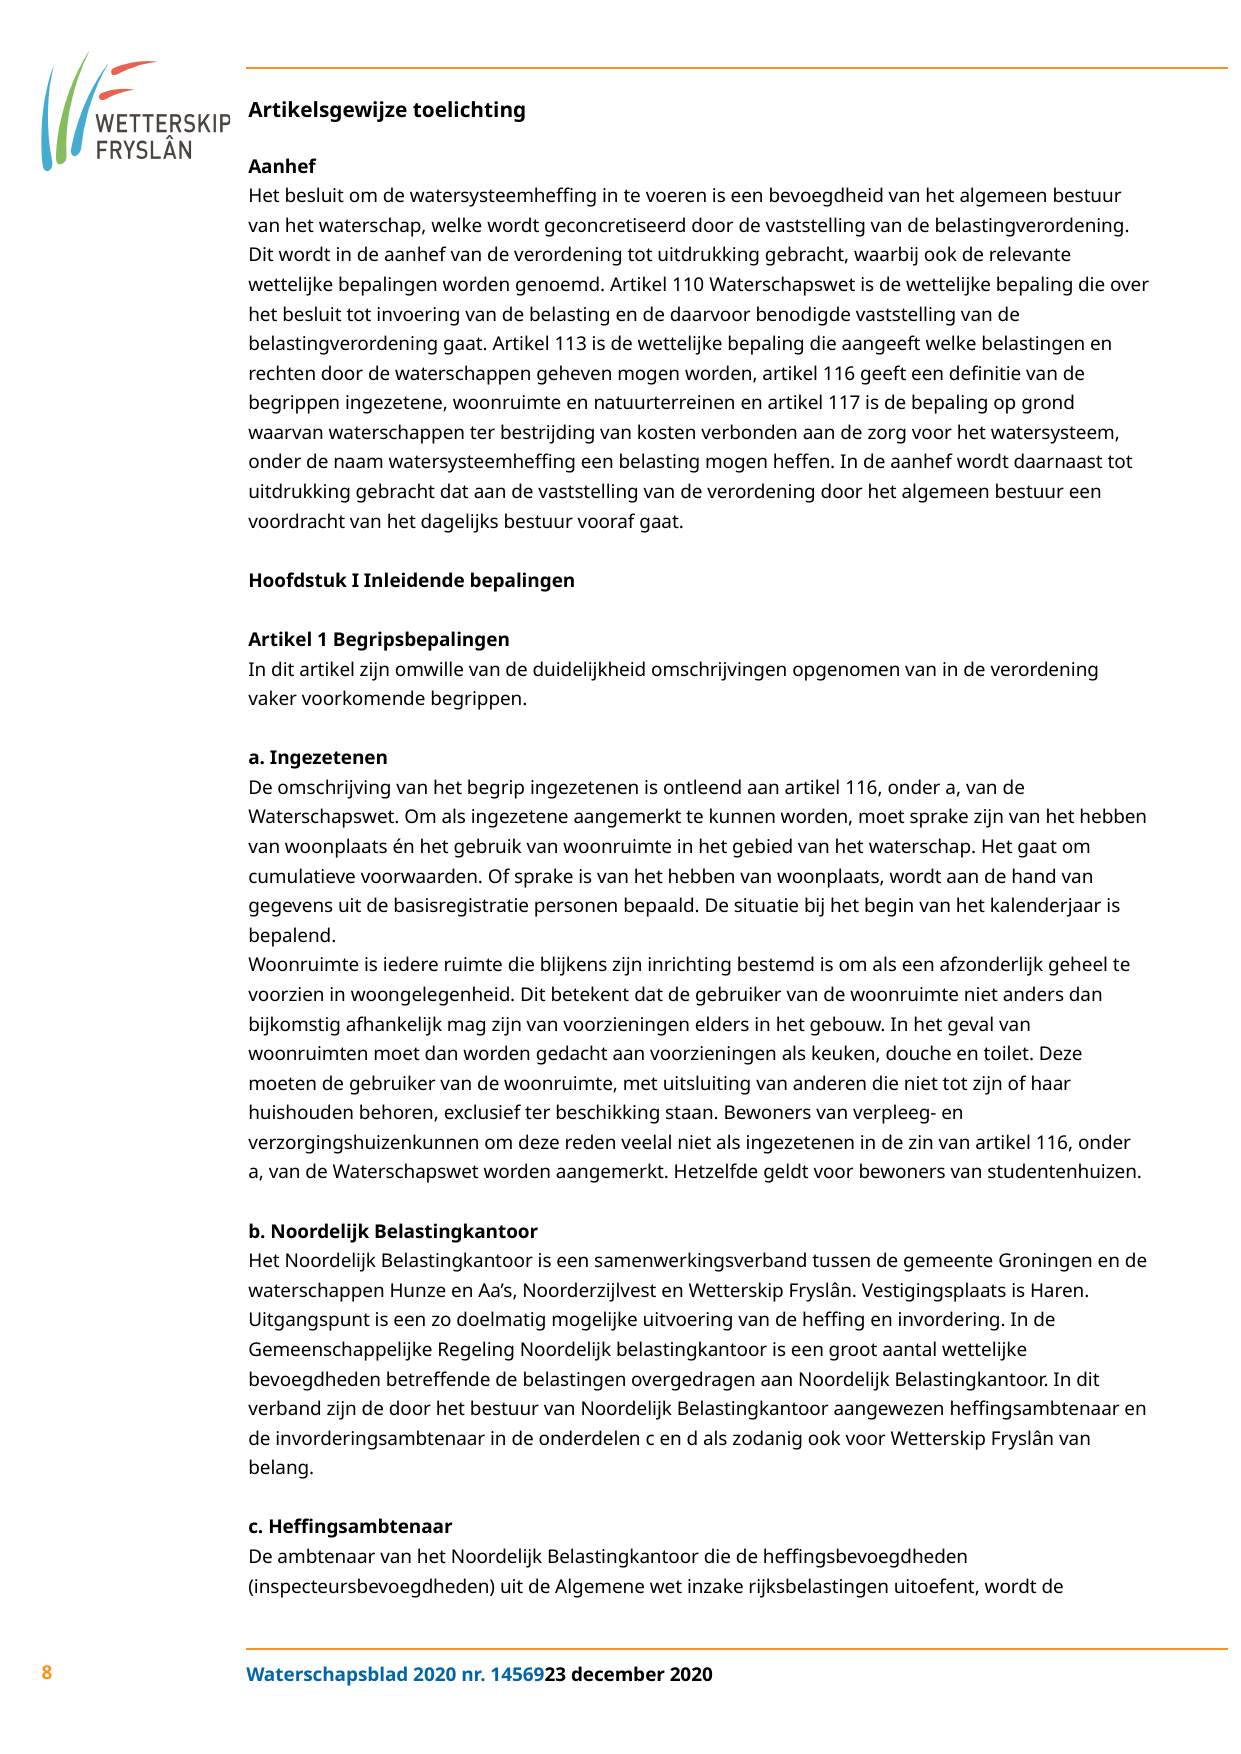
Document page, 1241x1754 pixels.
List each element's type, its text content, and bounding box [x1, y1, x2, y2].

text b. Noordelijk Belastingkantoor [248, 1218, 1152, 1244]
text De ambtenaar van het Noordelijk Belastingkantoor die de heffingsbevoegdheden (inspecteursbevoegdheden) uit de Algemene wet inzake rijksbelastingen uitoefent, wordt de [248, 1543, 1152, 1599]
text Hoofdstuk I Inleidende bepalingen [248, 567, 1152, 593]
text Artikel 1 Begripsbepalingen [248, 626, 1152, 652]
text a. Ingezetenen [248, 744, 1152, 770]
text c. Heffingsambtenaar [248, 1514, 1152, 1539]
text De omschrijving van het begrip ingezetenen is ontleend aan artikel 116, onder a, van de Waterschapswet. Om als ingezetene aangemerkt te kunnen worden, moet sprake zijn van het hebben van woonplaats én het gebruik van woonruimte in het gebied van het waterschap. Het gaat om cumulatieve voorwaarden. Of sprake is van het hebben van woonplaats, wordt aan de hand van gegevens uit de basisregistratie personen bepaald. De situatie bij het begin van het kalenderjaar is bepalend. [248, 774, 1152, 948]
text Het besluit om de watersysteemheffing in te voeren is een bevoegdheid van het algemeen bestuur van het waterschap, welke wordt geconcretiseerd door de vaststelling van de belastingverordening. Dit wordt in de aanhef van de verordening tot uitdrukking gebracht, waarbij ook de relevante wettelijke bepalingen worden genoemd. Artikel 110 Waterschapswet is de wettelijke bepaling die over het besluit tot invoering van de belasting en de daarvoor benodigde vaststelling van de belastingverordening gaat. Artikel 113 is de wettelijke bepaling die aangeeft welke belastingen en rechten door de waterschappen geheven mogen worden, artikel 116 geeft een definitie van de begrippen ingezetene, woonruimte en natuurterreinen en artikel 117 is de bepaling op grond waarvan waterschappen ter bestrijding van kosten verbonden aan de zorg voor het watersysteem, onder de naam watersysteemheffing een belasting mogen heffen. In de aanhef wordt daarnaast tot uitdrukking gebracht dat aan de vaststelling van de verordening door het algemeen bestuur een voordracht van het dagelijks bestuur vooraf gaat. [248, 182, 1152, 534]
text In dit artikel zijn omwille van de duidelijkheid omschrijvingen opgenomen van in de verordening vaker voorkomende begrippen. [248, 656, 1152, 711]
text Het Noordelijk Belastingkantoor is een samenwerkingsverband tussen de gemeente Groningen en de waterschappen Hunze en Aa’s, Noorderzijlvest en Wetterskip Fryslân. Vestigingsplaats is Haren. Uitgangspunt is een zo doelmatig mogelijke uitvoering van de heffing en invordering. In de Gemeenschappelijke Regeling Noordelijk belastingkantoor is een groot aantal wettelijke bevoegdheden betreffende de belastingen overgedragen aan Noordelijk Belastingkantoor. In dit verband zijn de door het bestuur van Noordelijk Belastingkantoor aangewezen heffingsambtenaar en de invorderingsambtenaar in de onderdelen c en d als zodanig ook voor Wetterskip Fryslân van belang. [248, 1247, 1152, 1480]
text Artikelsgewijze toelichting [248, 95, 1152, 123]
text Woonruimte is iedere ruimte die blijkens zijn inrichting bestemd is om als een afzonderlijk geheel te voorzien in woongelegenheid. Dit betekent dat de gebruiker van de woonruimte niet anders dan bijkomstig afhankelijk mag zijn van voorzieningen elders in het gebouw. In het geval van woonruimten moet dan worden gedacht aan voorzieningen als keuken, douche en toilet. Deze moeten de gebruiker van de woonruimte, met uitsluiting van anderen die niet tot zijn of haar huishouden behoren, exclusief ter beschikking staan. Bewoners van verpleeg- en verzorgingshuizenkunnen om deze reden veelal niet als ingezetenen in de zin van artikel 116, onder a, van de Waterschapswet worden aangemerkt. Hetzelfde geldt voor bewoners van studentenhuizen. [248, 952, 1152, 1184]
picture [41, 47, 231, 172]
text Aanhef [248, 153, 1152, 179]
